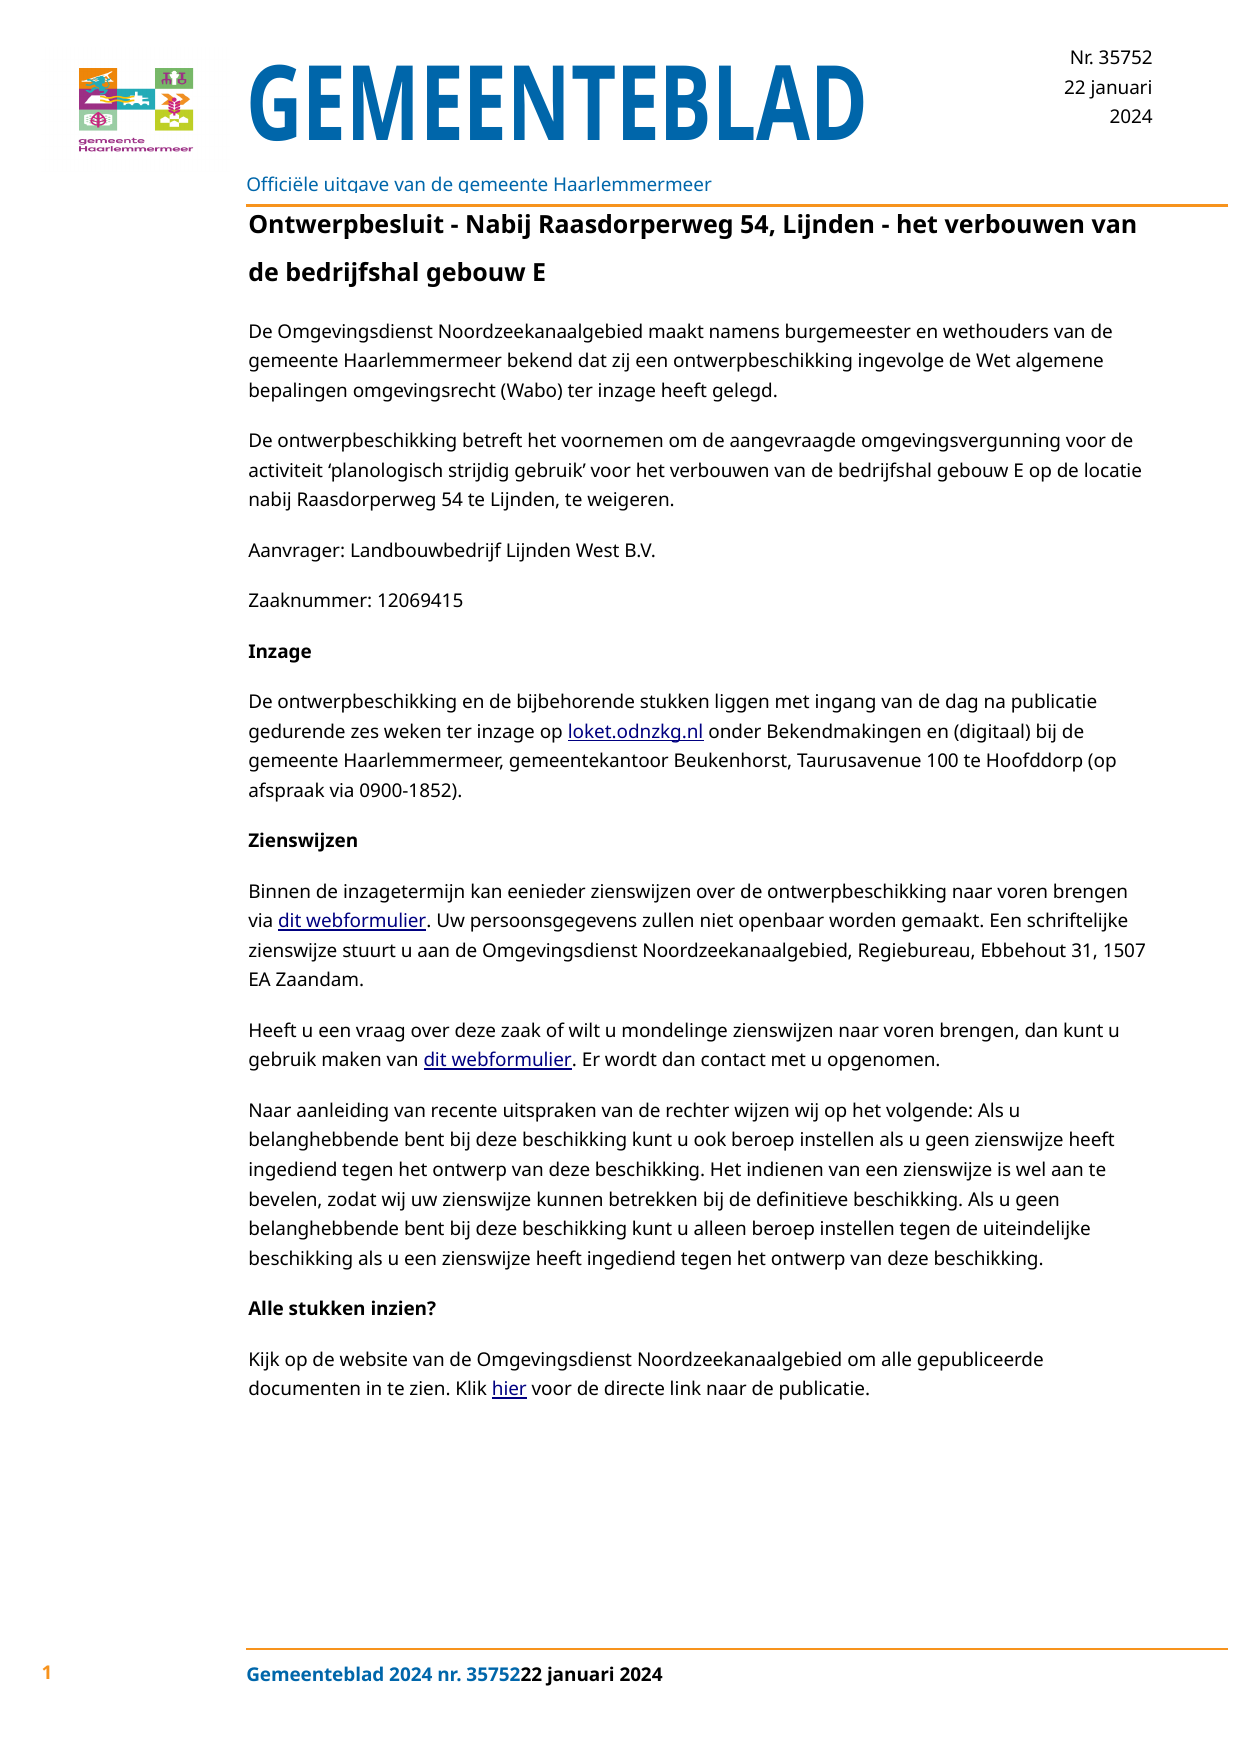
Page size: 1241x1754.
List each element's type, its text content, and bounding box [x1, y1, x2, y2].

text Zaaknummer: 12069415 [248, 587, 1152, 613]
text Zienswijzen [248, 827, 1152, 853]
text Heeft u een vraag over deze zaak of wilt u mondelinge zienswijzen naar voren brengen, dan kunt u gebruik maken van dit webformulier. Er wordt dan contact met u opgenomen. [248, 1017, 1152, 1072]
text De Omgevingsdienst Noordzeekanaalgebied maakt namens burgemeester en wethouders van de gemeente Haarlemmermeer bekend dat zij een ontwerpbeschikking ingevolge de Wet algemene bepalingen omgevingsrecht (Wabo) ter inzage heeft gelegd. [248, 318, 1152, 403]
text Ontwerpbesluit - Nabij Raasdorperweg 54, Lijnden - het verbouwen van de bedrijfshal gebouw E [248, 207, 1152, 288]
text Alle stukken inzien? [248, 1295, 1152, 1321]
text Kijk op de website van de Omgevingsdienst Noordzeekanaalgebied om alle gepubliceerde documenten in te zien. Klik hier voor de directe link naar de publicatie. [248, 1346, 1152, 1401]
text Binnen de inzagetermijn kan eenieder zienswijzen over de ontwerpbeschikking naar voren brengen via dit webformulier. Uw persoonsgegevens zullen niet openbaar worden gemaakt. Een schriftelijke zienswijze stuurt u aan de Omgevingsdienst Noordzeekanaalgebied, Regiebureau, Ebbehout 31, 1507 EA Zaandam. [248, 878, 1152, 992]
text Naar aanleiding van recente uitspraken van de rechter wijzen wij op het volgende: Als u belanghebbende bent bij deze beschikking kunt u ook beroep instellen als u geen zienswijze heeft ingediend tegen het ontwerp van deze beschikking. Het indienen van een zienswijze is wel aan te bevelen, zodat wij uw zienswijze kunnen betrekken bij de definitieve beschikking. Als u geen belanghebbende bent bij deze beschikking kunt u alleen beroep instellen tegen de uiteindelijke beschikking als u een zienswijze heeft ingediend tegen het ontwerp van deze beschikking. [248, 1097, 1152, 1271]
picture [41, 47, 231, 172]
text Inzage [248, 638, 1152, 664]
text De ontwerpbeschikking betreft het voornemen om de aangevraagde omgevingsvergunning voor de activiteit ‘planologisch strijdig gebruik’ voor het verbouwen van de bedrijfshal gebouw E op de locatie nabij Raasdorperweg 54 te Lijnden, te weigeren. [248, 427, 1152, 512]
text Aanvrager: Landbouwbedrijf Lijnden West B.V. [248, 537, 1152, 563]
text De ontwerpbeschikking en de bijbehorende stukken liggen met ingang van de dag na publicatie gedurende zes weken ter inzage op loket.odnzkg.nl onder Bekendmakingen en (digitaal) bij de gemeente Haarlemmermeer, gemeentekantoor Beukenhorst, Taurusavenue 100 te Hoofddorp (op afspraak via 0900-1852). [248, 688, 1152, 803]
